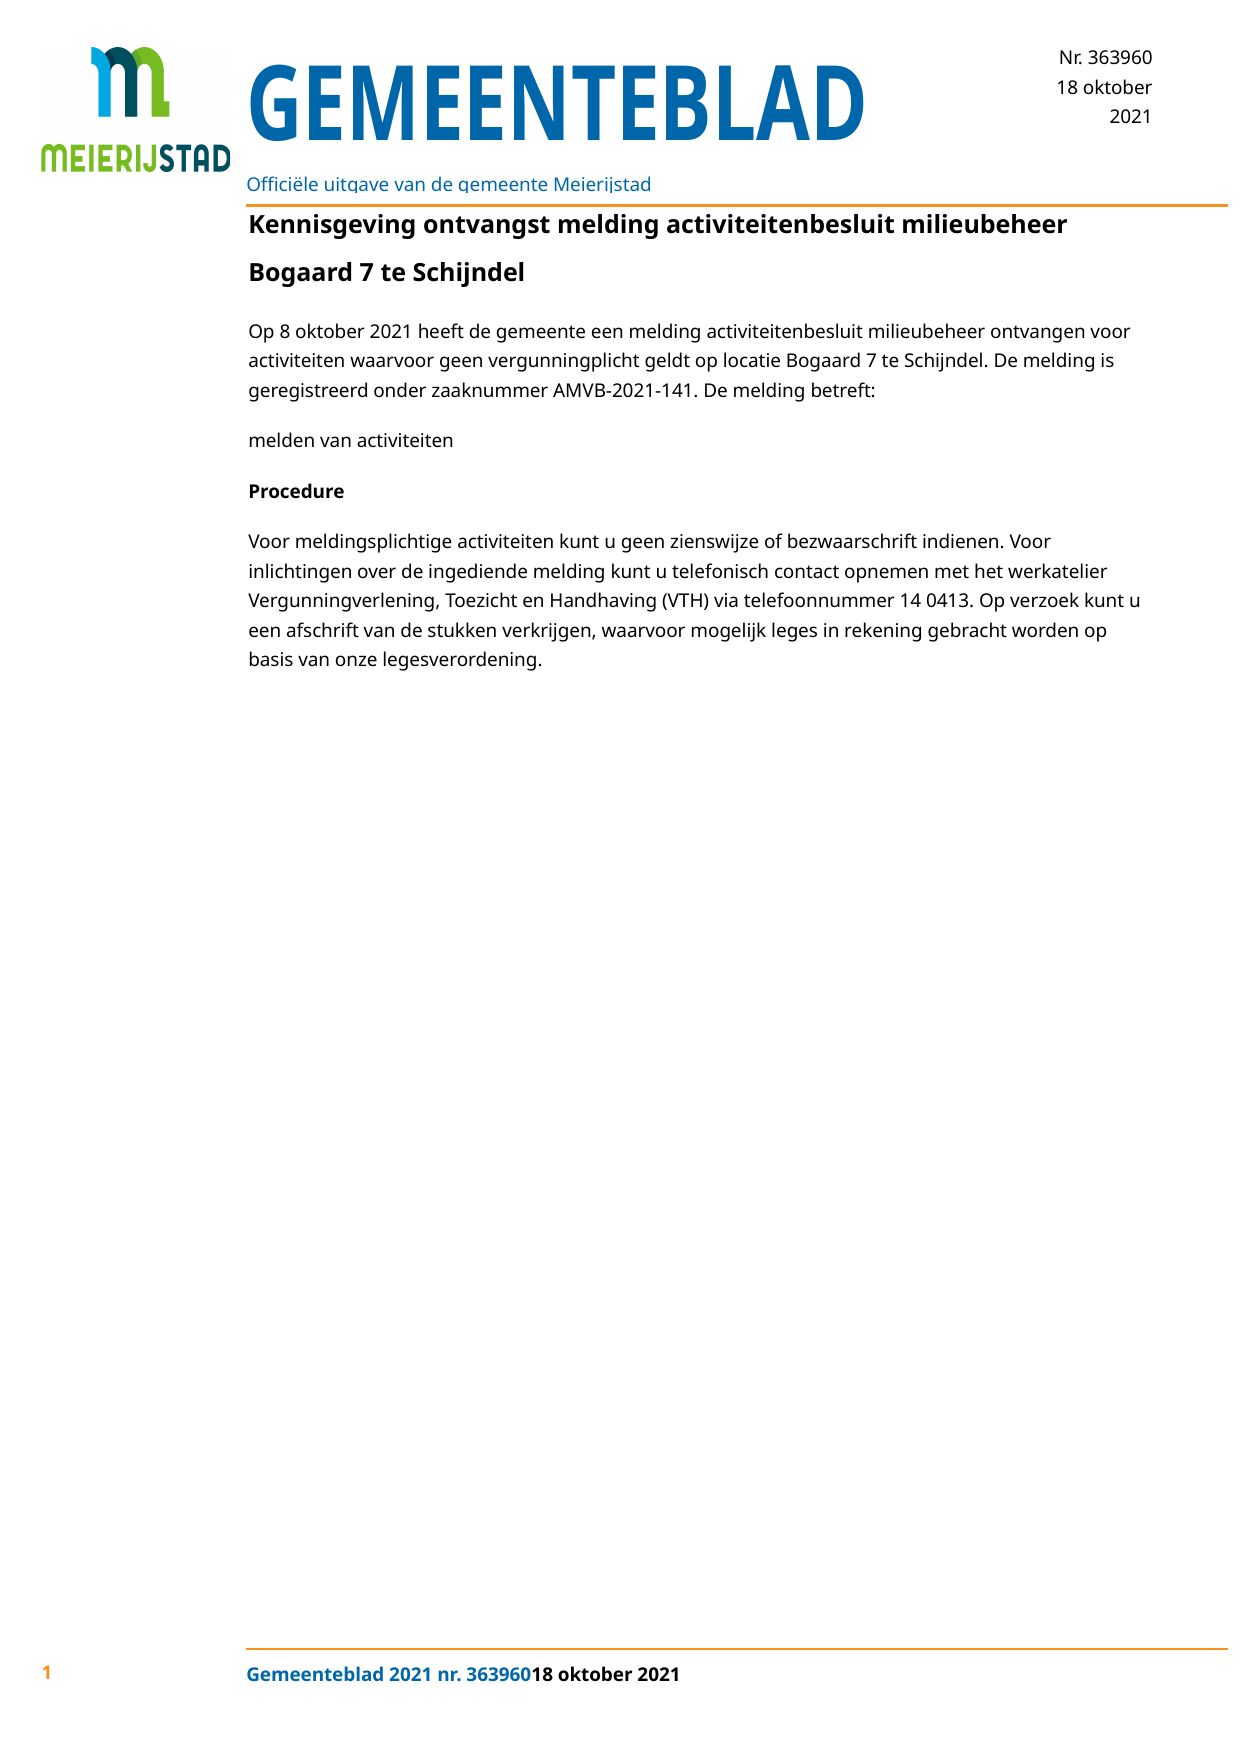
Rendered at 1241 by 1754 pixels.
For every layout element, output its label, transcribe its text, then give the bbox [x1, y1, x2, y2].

picture [41, 47, 231, 172]
text melden van activiteiten [248, 427, 1152, 453]
text Op 8 oktober 2021 heeft de gemeente een melding activiteitenbesluit milieubeheer ontvangen voor activiteiten waarvoor geen vergunningplicht geldt op locatie Bogaard 7 te Schijndel. De melding is geregistreerd onder zaaknummer AMVB-2021-141. De melding betreft: [248, 318, 1152, 403]
text Voor meldingsplichtige activiteiten kunt u geen zienswijze of bezwaarschrift indienen. Voor inlichtingen over de ingediende melding kunt u telefonisch contact opnemen met het werkatelier Vergunningverlening, Toezicht en Handhaving (VTH) via telefoonnummer 14 0413. Op verzoek kunt u een afschrift van de stukken verkrijgen, waarvoor mogelijk leges in rekening gebracht worden op basis van onze legesverordening. [248, 528, 1152, 672]
text Kennisgeving ontvangst melding activiteitenbesluit milieubeheer Bogaard 7 te Schijndel [248, 207, 1152, 288]
text Procedure [248, 478, 1152, 504]
